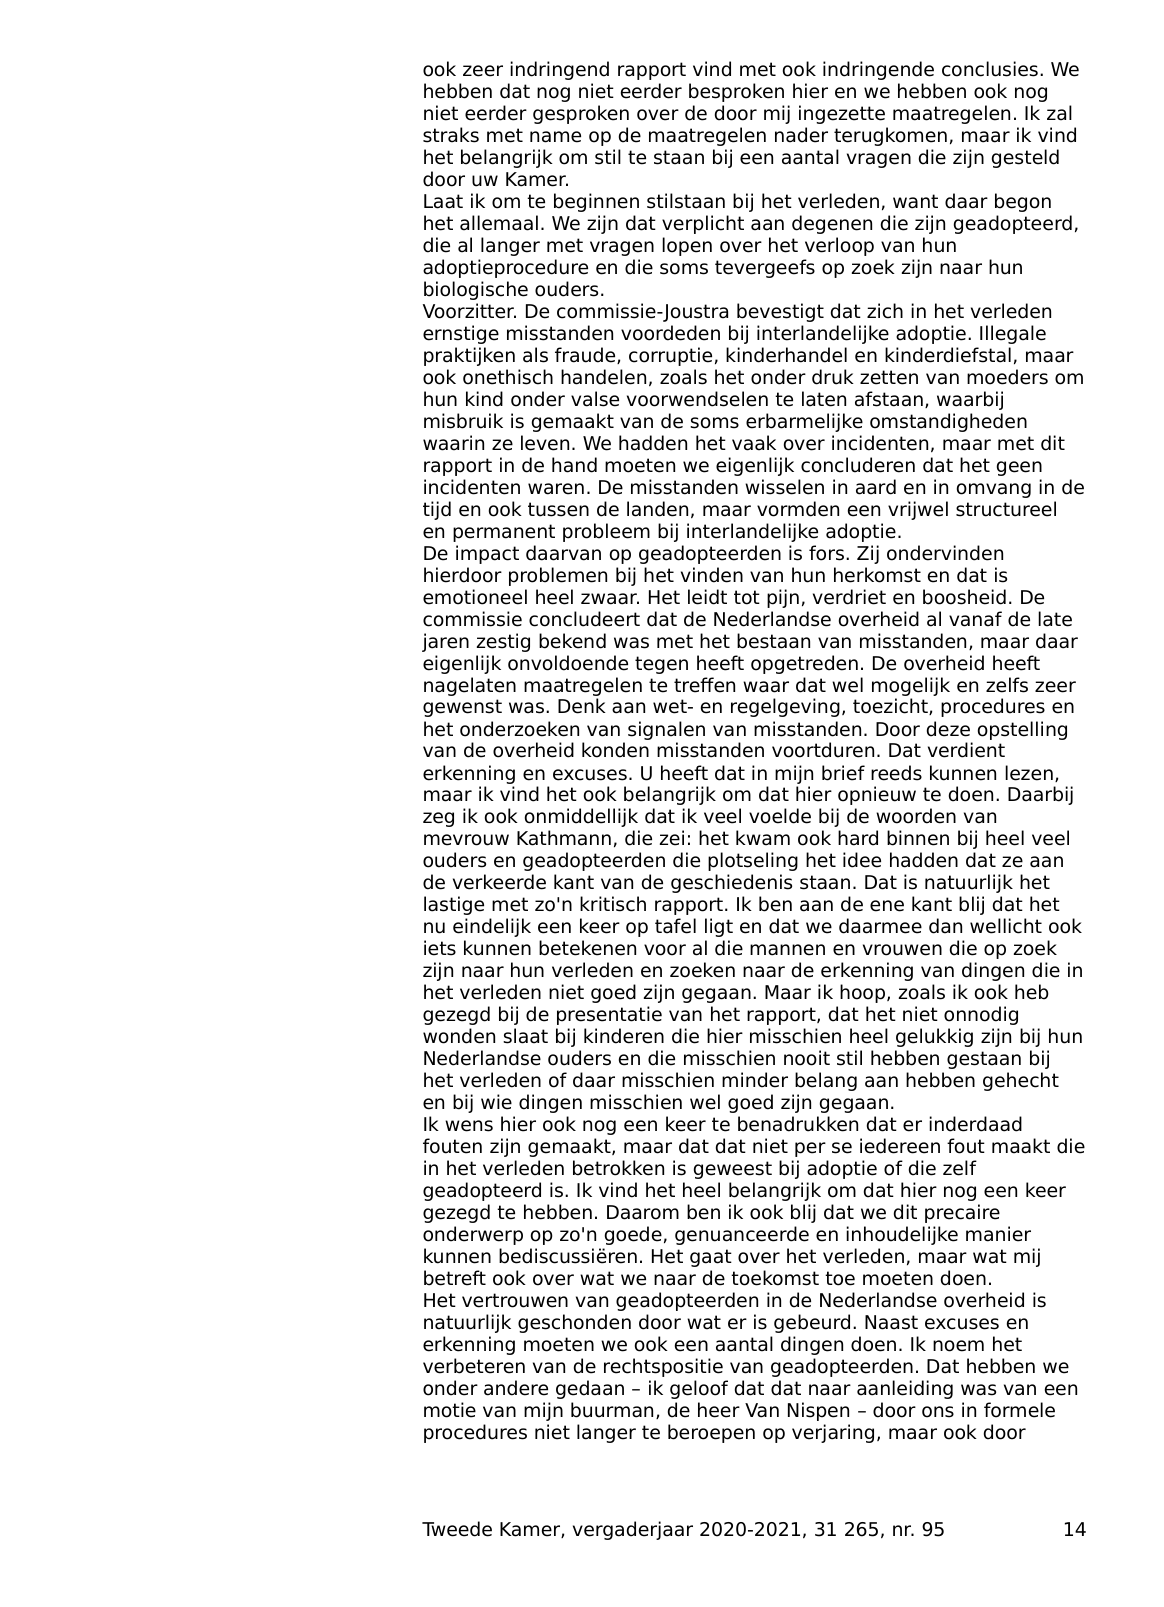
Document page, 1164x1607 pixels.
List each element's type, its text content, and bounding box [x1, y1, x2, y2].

text De impact daarvan op geadopteerden is fors. Zij ondervinden hierdoor problemen bij het vinden van hun herkomst en dat is emotioneel heel zwaar. Het leidt tot pijn, verdriet en boosheid. De commissie concludeert dat de Nederlandse overheid al vanaf de late jaren zestig bekend was met het bestaan van misstanden, maar daar eigenlijk onvoldoende tegen heeft opgetreden. De overheid heeft nagelaten maatregelen te treffen waar dat wel mogelijk en zelfs zeer gewenst was. Denk aan wet- en regelgeving, toezicht, procedures en het onderzoeken van signalen van misstanden. Door deze opstelling van de overheid konden misstanden voortduren. Dat verdient erkenning en excuses. U heeft dat in mijn brief reeds kunnen lezen, maar ik vind het ook belangrijk om dat hier opnieuw te doen. Daarbij zeg ik ook onmiddellijk dat ik veel voelde bij de woorden van mevrouw Kathmann, die zei: het kwam ook hard binnen bij heel veel ouders en geadopteerden die plotseling het idee hadden dat ze aan de verkeerde kant van de geschiedenis staan. Dat is natuurlijk het lastige met zo'n kritisch rapport. Ik ben aan de ene kant blij dat het nu eindelijk een keer op tafel ligt en dat we daarmee dan wellicht ook iets kunnen betekenen voor al die mannen en vrouwen die op zoek zijn naar hun verleden en zoeken naar de erkenning van dingen die in het verleden niet goed zijn gegaan. Maar ik hoop, zoals ik ook heb gezegd bij de presentatie van het rapport, dat het niet onnodig wonden slaat bij kinderen die hier misschien heel gelukkig zijn bij hun Nederlandse ouders en die misschien nooit stil hebben gestaan bij het verleden of daar misschien minder belang aan hebben gehecht en bij wie dingen misschien wel goed zijn gegaan. [422, 543, 1087, 1114]
text ook zeer indringend rapport vind met ook indringende conclusies. We hebben dat nog niet eerder besproken hier en we hebben ook nog niet eerder gesproken over de door mij ingezette maatregelen. Ik zal straks met name op de maatregelen nader terugkomen, maar ik vind het belangrijk om stil te staan bij een aantal vragen die zijn gesteld door uw Kamer. [422, 59, 1087, 191]
text Ik wens hier ook nog een keer te benadrukken dat er inderdaad fouten zijn gemaakt, maar dat dat niet per se iedereen fout maakt die in het verleden betrokken is geweest bij adoptie of die zelf geadopteerd is. Ik vind het heel belangrijk om dat hier nog een keer gezegd te hebben. Daarom ben ik ook blij dat we dit precaire onderwerp op zo'n goede, genuanceerde en inhoudelijke manier kunnen bediscussiëren. Het gaat over het verleden, maar wat mij betreft ook over wat we naar de toekomst toe moeten doen. [422, 1114, 1087, 1290]
text Voorzitter. De commissie-Joustra bevestigt dat zich in het verleden ernstige misstanden voordeden bij interlandelijke adoptie. Illegale praktijken als fraude, corruptie, kinderhandel en kinderdiefstal, maar ook onethisch handelen, zoals het onder druk zetten van moeders om hun kind onder valse voorwendselen te laten afstaan, waarbij misbruik is gemaakt van de soms erbarmelijke omstandigheden waarin ze leven. We hadden het vaak over incidenten, maar met dit rapport in de hand moeten we eigenlijk concluderen dat het geen incidenten waren. De misstanden wisselen in aard en in omvang in de tijd en ook tussen de landen, maar vormden een vrijwel structureel en permanent probleem bij interlandelijke adoptie. [422, 301, 1087, 543]
text Laat ik om te beginnen stilstaan bij het verleden, want daar begon het allemaal. We zijn dat verplicht aan degenen die zijn geadopteerd, die al langer met vragen lopen over het verloop van hun adoptieprocedure en die soms tevergeefs op zoek zijn naar hun biologische ouders. [422, 191, 1087, 301]
text Het vertrouwen van geadopteerden in de Nederlandse overheid is natuurlijk geschonden door wat er is gebeurd. Naast excuses en erkenning moeten we ook een aantal dingen doen. Ik noem het verbeteren van de rechtspositie van geadopteerden. Dat hebben we onder andere gedaan – ik geloof dat dat naar aanleiding was van een motie van mijn buurman, de heer Van Nispen – door ons in formele procedures niet langer te beroepen op verjaring, maar ook door [422, 1290, 1087, 1444]
